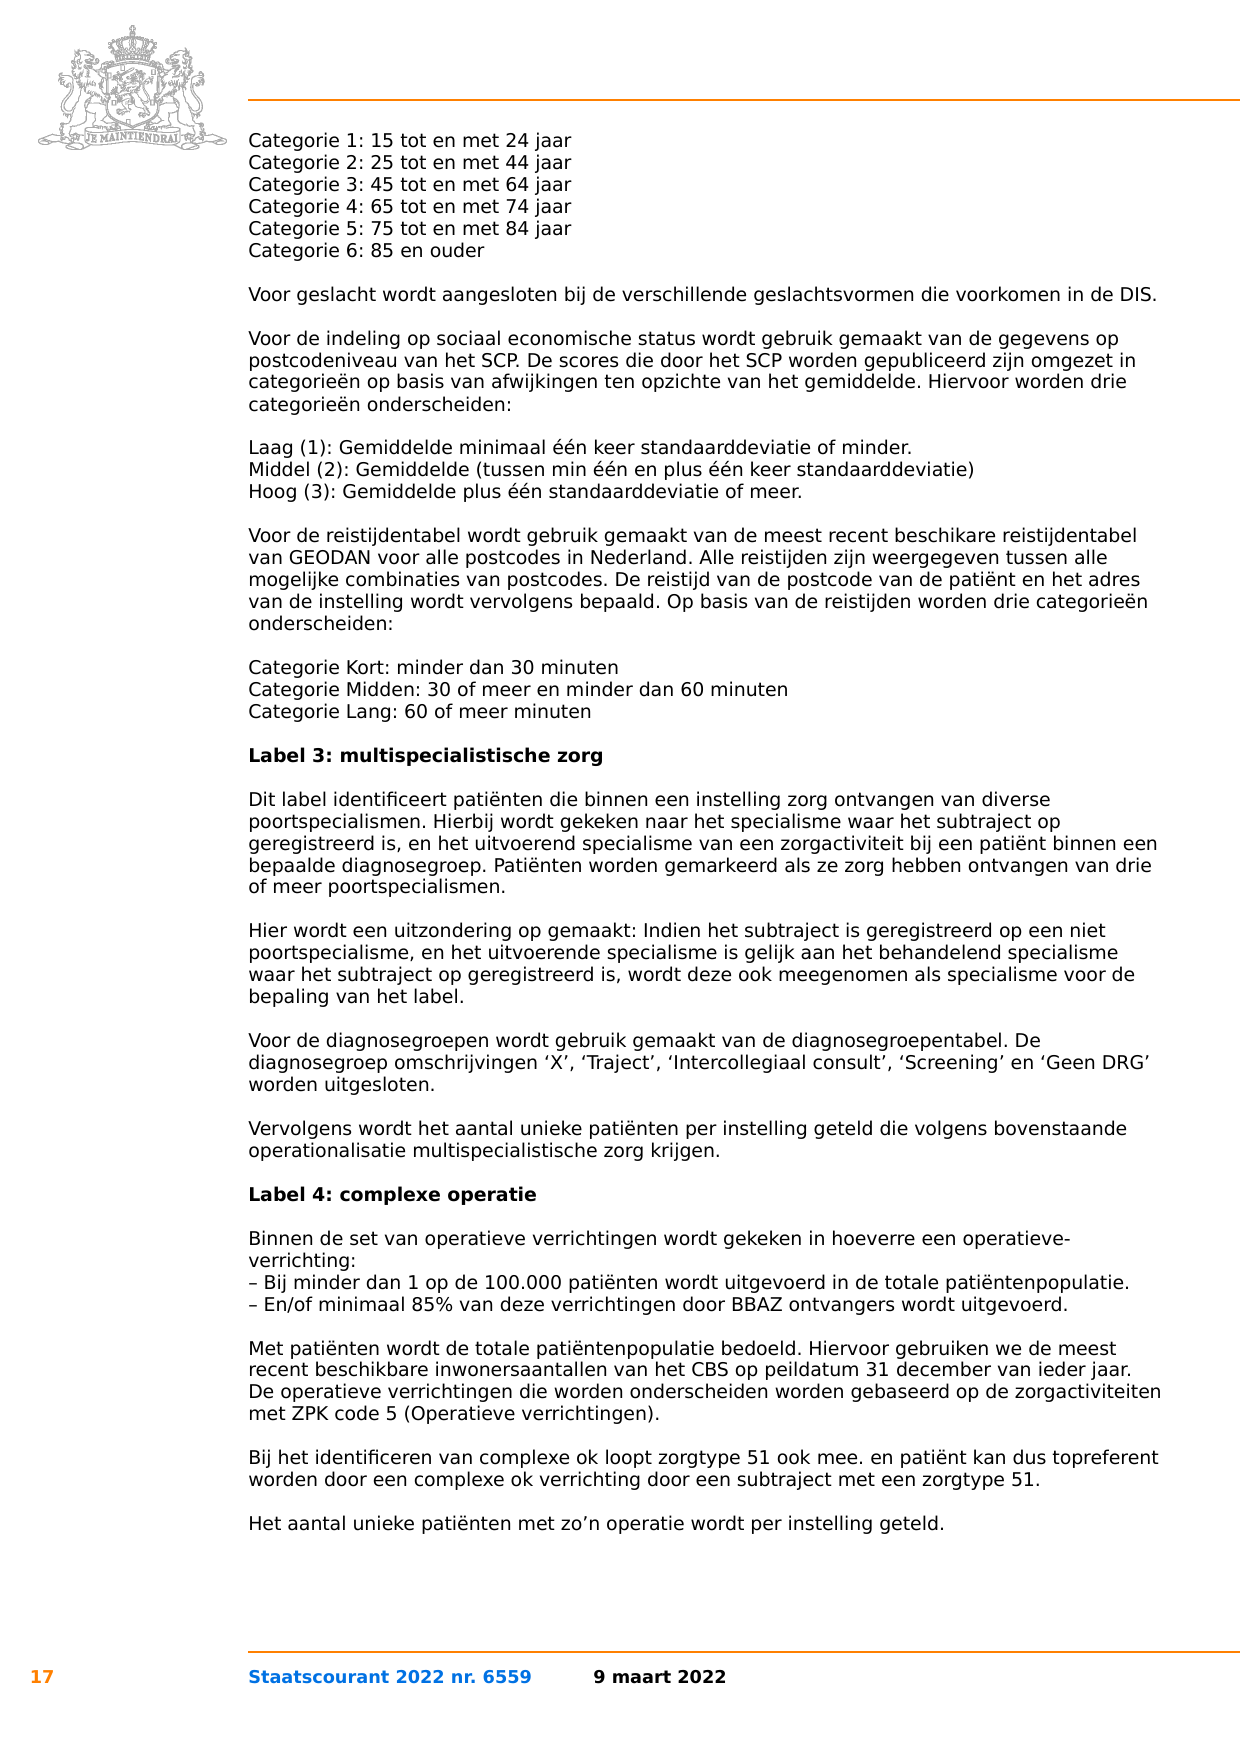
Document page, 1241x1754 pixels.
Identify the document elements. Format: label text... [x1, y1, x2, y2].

text Dit label identificeert patiënten die binnen een instelling zorg ontvangen van diverse poortspecialismen. Hierbij wordt gekeken naar het specialisme waar het subtraject op geregistreerd is, en het uitvoerend specialisme van een zorgactiviteit bij een patiënt binnen een bepaalde diagnosegroep. Patiënten worden gemarkeerd als ze zorg hebben ontvangen van drie of meer poortspecialismen. [248, 788, 1163, 898]
text Categorie 2: 25 tot en met 44 jaar [248, 152, 1163, 174]
text Categorie Midden: 30 of meer en minder dan 60 minuten [248, 679, 1163, 701]
text Binnen de set van operatieve verrichtingen wordt gekeken in hoeverre een operatieve-verrichting: [248, 1228, 1163, 1272]
text Voor de indeling op sociaal economische status wordt gebruik gemaakt van de gegevens op postcodeniveau van het SCP. De scores die door het SCP worden gepubliceerd zijn omgezet in categorieën op basis van afwijkingen ten opzichte van het gemiddelde. Hiervoor worden drie categorieën onderscheiden: [248, 327, 1163, 415]
text Het aantal unieke patiënten met zo’n operatie wordt per instelling geteld. [248, 1513, 1163, 1535]
text Categorie 5: 75 tot en met 84 jaar [248, 218, 1163, 240]
text Voor de diagnosegroepen wordt gebruik gemaakt van de diagnosegroepentabel. De diagnosegroep omschrijvingen ‘X’, ‘Traject’, ‘Intercollegiaal consult’, ‘Screening’ en ‘Geen DRG’ worden uitgesloten. [248, 1030, 1163, 1096]
text Categorie Kort: minder dan 30 minuten [248, 657, 1163, 679]
text Categorie 3: 45 tot en met 64 jaar [248, 174, 1163, 196]
subtitle Label 4: complexe operatie [248, 1184, 1163, 1206]
text Hoog (3): Gemiddelde plus één standaarddeviatie of meer. [248, 481, 1163, 503]
text Categorie Lang: 60 of meer minuten [248, 701, 1163, 723]
text Categorie 1: 15 tot en met 24 jaar [248, 130, 1163, 152]
text Categorie 6: 85 en ouder [248, 240, 1163, 262]
picture [38, 25, 227, 150]
text Voor geslacht wordt aangesloten bij de verschillende geslachtsvormen die voorkomen in de DIS. [248, 284, 1163, 306]
text Categorie 4: 65 tot en met 74 jaar [248, 196, 1163, 218]
subtitle Label 3: multispecialistische zorg [248, 745, 1163, 767]
text – Bij minder dan 1 op de 100.000 patiënten wordt uitgevoerd in de totale patiëntenpopulatie. [248, 1272, 1163, 1293]
text Middel (2): Gemiddelde (tussen min één en plus één keer standaarddeviatie) [248, 459, 1163, 481]
text Met patiënten wordt de totale patiëntenpopulatie bedoeld. Hiervoor gebruiken we de meest recent beschikbare inwonersaantallen van het CBS op peildatum 31 december van ieder jaar. De operatieve verrichtingen die worden onderscheiden worden gebaseerd op de zorgactiviteiten met ZPK code 5 (Operatieve verrichtingen). [248, 1337, 1163, 1425]
text Voor de reistijdentabel wordt gebruik gemaakt van de meest recent beschikare reistijdentabel van GEODAN voor alle postcodes in Nederland. Alle reistijden zijn weergegeven tussen alle mogelijke combinaties van postcodes. De reistijd van de postcode van de patiënt en het adres van de instelling wordt vervolgens bepaald. Op basis van de reistijden worden drie categorieën onderscheiden: [248, 525, 1163, 635]
text Vervolgens wordt het aantal unieke patiënten per instelling geteld die volgens bovenstaande operationalisatie multispecialistische zorg krijgen. [248, 1118, 1163, 1162]
text Laag (1): Gemiddelde minimaal één keer standaarddeviatie of minder. [248, 437, 1163, 459]
text – En/of minimaal 85% van deze verrichtingen door BBAZ ontvangers wordt uitgevoerd. [248, 1293, 1163, 1316]
text Bij het identificeren van complexe ok loopt zorgtype 51 ook mee. en patiënt kan dus topreferent worden door een complexe ok verrichting door een subtraject met een zorgtype 51. [248, 1447, 1163, 1491]
text Hier wordt een uitzondering op gemaakt: Indien het subtraject is geregistreerd op een niet poortspecialisme, en het uitvoerende specialisme is gelijk aan het behandelend specialisme waar het subtraject op geregistreerd is, wordt deze ook meegenomen als specialisme voor de bepaling van het label. [248, 920, 1163, 1008]
